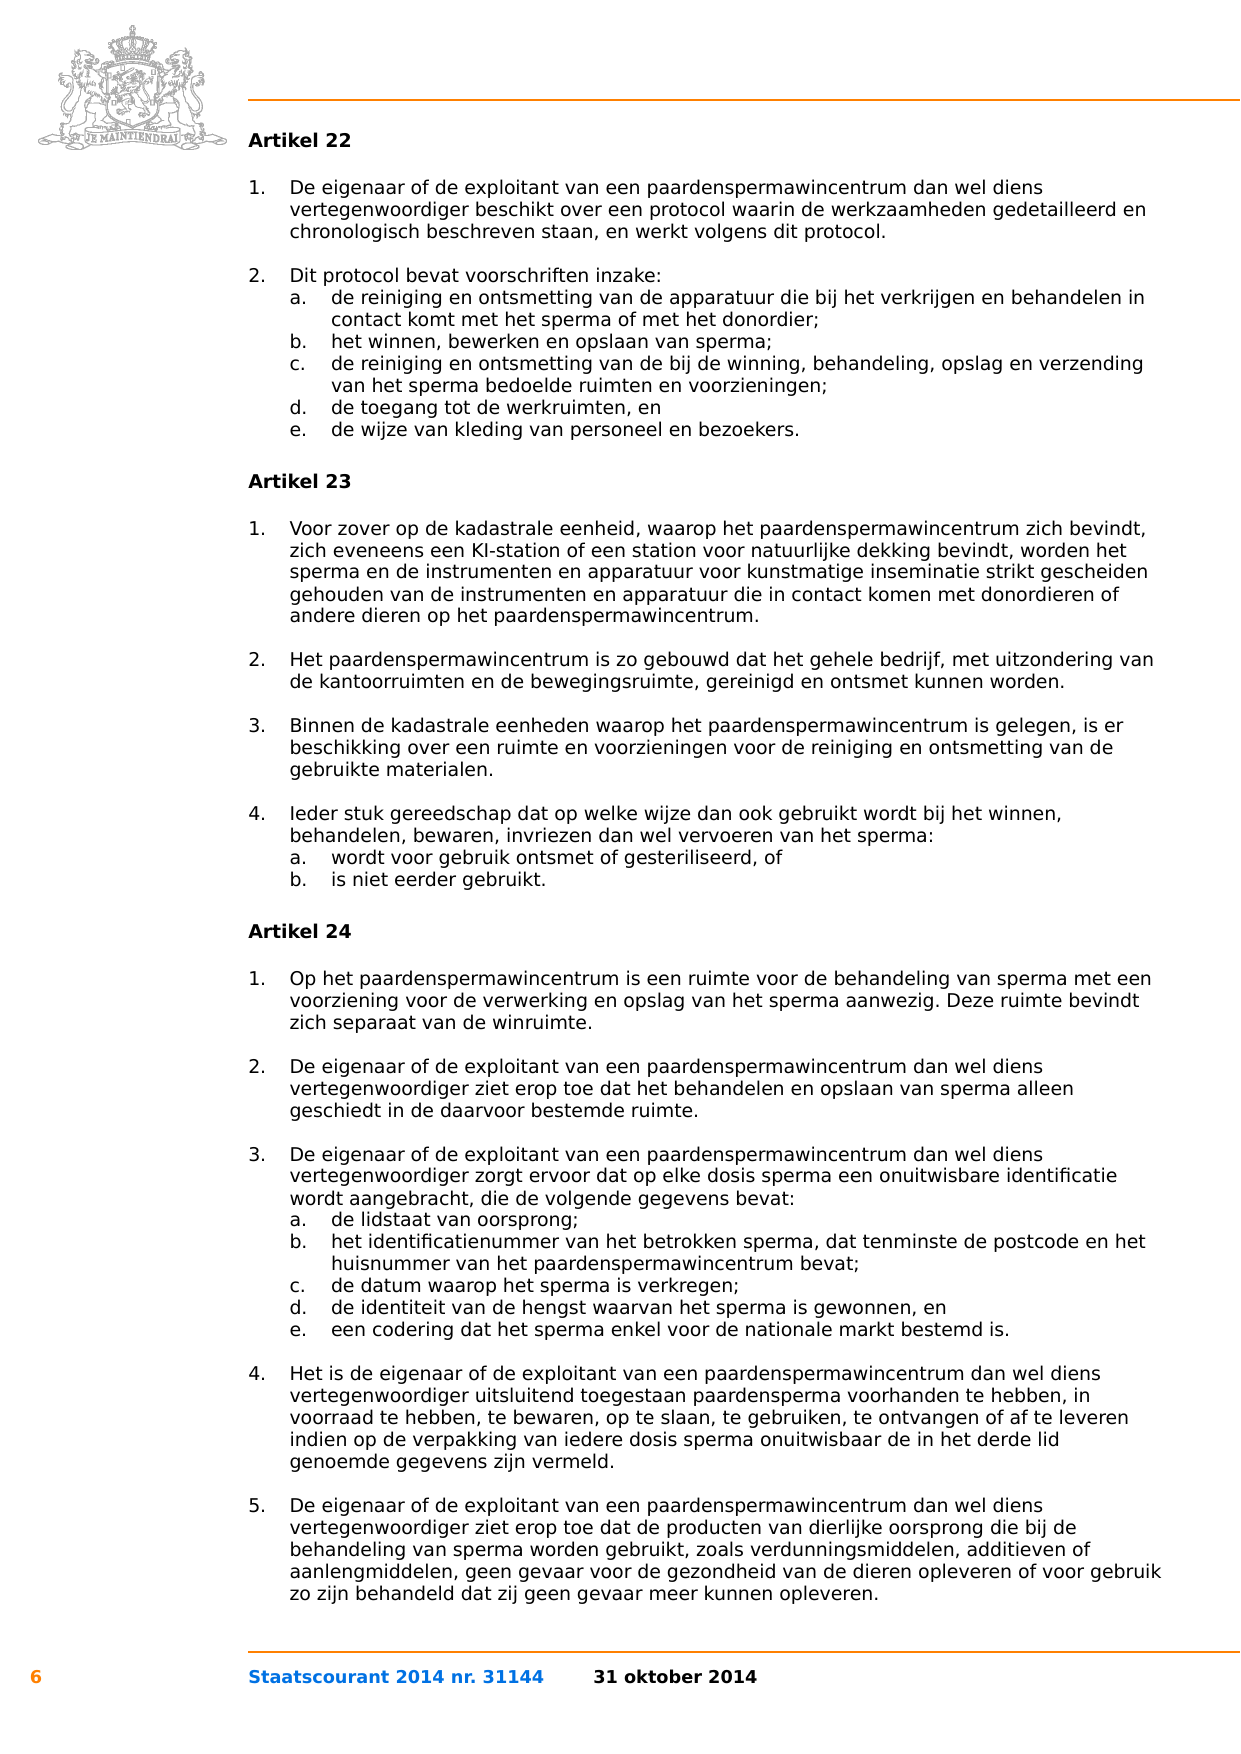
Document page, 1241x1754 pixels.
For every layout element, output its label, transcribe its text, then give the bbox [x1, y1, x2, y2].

text e. de wijze van kleding van personeel en bezoekers. [289, 418, 1163, 441]
text 3. De eigenaar of de exploitant van een paardenspermawincentrum dan wel diens vertegenwoordiger zorgt ervoor dat op elke dosis sperma een onuitwisbare identificatie wordt aangebracht, die de volgende gegevens bevat: [248, 1143, 1163, 1209]
text d. de toegang tot de werkruimten, en [289, 397, 1163, 418]
text a. de reiniging en ontsmetting van de apparatuur die bij het verkrijgen en behandelen in contact komt met het sperma of met het donordier; [289, 287, 1163, 331]
text b. is niet eerder gebruikt. [289, 869, 1163, 891]
subtitle Artikel 22 [248, 130, 1163, 152]
text e. een codering dat het sperma enkel voor de nationale markt bestemd is. [289, 1319, 1163, 1341]
text d. de identiteit van de hengst waarvan het sperma is gewonnen, en [289, 1297, 1163, 1319]
text 2. Dit protocol bevat voorschriften inzake: [248, 265, 1163, 287]
text a. de lidstaat van oorsprong; [289, 1209, 1163, 1231]
text 5. De eigenaar of de exploitant van een paardenspermawincentrum dan wel diens vertegenwoordiger ziet erop toe dat de producten van dierlijke oorsprong die bij de behandeling van sperma worden gebruikt, zoals verdunningsmiddelen, additieven of aanlengmiddelen, geen gevaar voor de gezondheid van de dieren opleveren of voor gebruik zo zijn behandeld dat zij geen gevaar meer kunnen opleveren. [248, 1495, 1163, 1605]
text 1. De eigenaar of de exploitant van een paardenspermawincentrum dan wel diens vertegenwoordiger beschikt over een protocol waarin de werkzaamheden gedetailleerd en chronologisch beschreven staan, en werkt volgens dit protocol. [248, 177, 1163, 243]
subtitle Artikel 24 [248, 921, 1163, 943]
text 2. Het paardenspermawincentrum is zo gebouwd dat het gehele bedrijf, met uitzondering van de kantoorruimten en de bewegingsruimte, gereinigd en ontsmet kunnen worden. [248, 649, 1163, 693]
text c. de reiniging en ontsmetting van de bij de winning, behandeling, opslag en verzending van het sperma bedoelde ruimten en voorzieningen; [289, 353, 1163, 397]
picture [38, 25, 227, 150]
text 1. Op het paardenspermawincentrum is een ruimte voor de behandeling van sperma met een voorziening voor de verwerking en opslag van het sperma aanwezig. Deze ruimte bevindt zich separaat van de winruimte. [248, 968, 1163, 1034]
text 2. De eigenaar of de exploitant van een paardenspermawincentrum dan wel diens vertegenwoordiger ziet erop toe dat het behandelen en opslaan van sperma alleen geschiedt in de daarvoor bestemde ruimte. [248, 1056, 1163, 1122]
text c. de datum waarop het sperma is verkregen; [289, 1275, 1163, 1297]
text b. het identificatienummer van het betrokken sperma, dat tenminste de postcode en het huisnummer van het paardenspermawincentrum bevat; [289, 1231, 1163, 1275]
text 1. Voor zover op de kadastrale eenheid, waarop het paardenspermawincentrum zich bevindt, zich eveneens een KI-station of een station voor natuurlijke dekking bevindt, worden het sperma en de instrumenten en apparatuur voor kunstmatige inseminatie strikt gescheiden gehouden van de instrumenten en apparatuur die in contact komen met donordieren of andere dieren op het paardenspermawincentrum. [248, 517, 1163, 627]
text 3. Binnen de kadastrale eenheden waarop het paardenspermawincentrum is gelegen, is er beschikking over een ruimte en voorzieningen voor de reiniging en ontsmetting van de gebruikte materialen. [248, 715, 1163, 781]
text a. wordt voor gebruik ontsmet of gesteriliseerd, of [289, 847, 1163, 869]
text b. het winnen, bewerken en opslaan van sperma; [289, 331, 1163, 353]
subtitle Artikel 23 [248, 471, 1163, 492]
text 4. Ieder stuk gereedschap dat op welke wijze dan ook gebruikt wordt bij het winnen, behandelen, bewaren, invriezen dan wel vervoeren van het sperma: [248, 803, 1163, 847]
text 4. Het is de eigenaar of de exploitant van een paardenspermawincentrum dan wel diens vertegenwoordiger uitsluitend toegestaan paardensperma voorhanden te hebben, in voorraad te hebben, te bewaren, op te slaan, te gebruiken, te ontvangen of af te leveren indien op de verpakking van iedere dosis sperma onuitwisbaar de in het derde lid genoemde gegevens zijn vermeld. [248, 1363, 1163, 1473]
